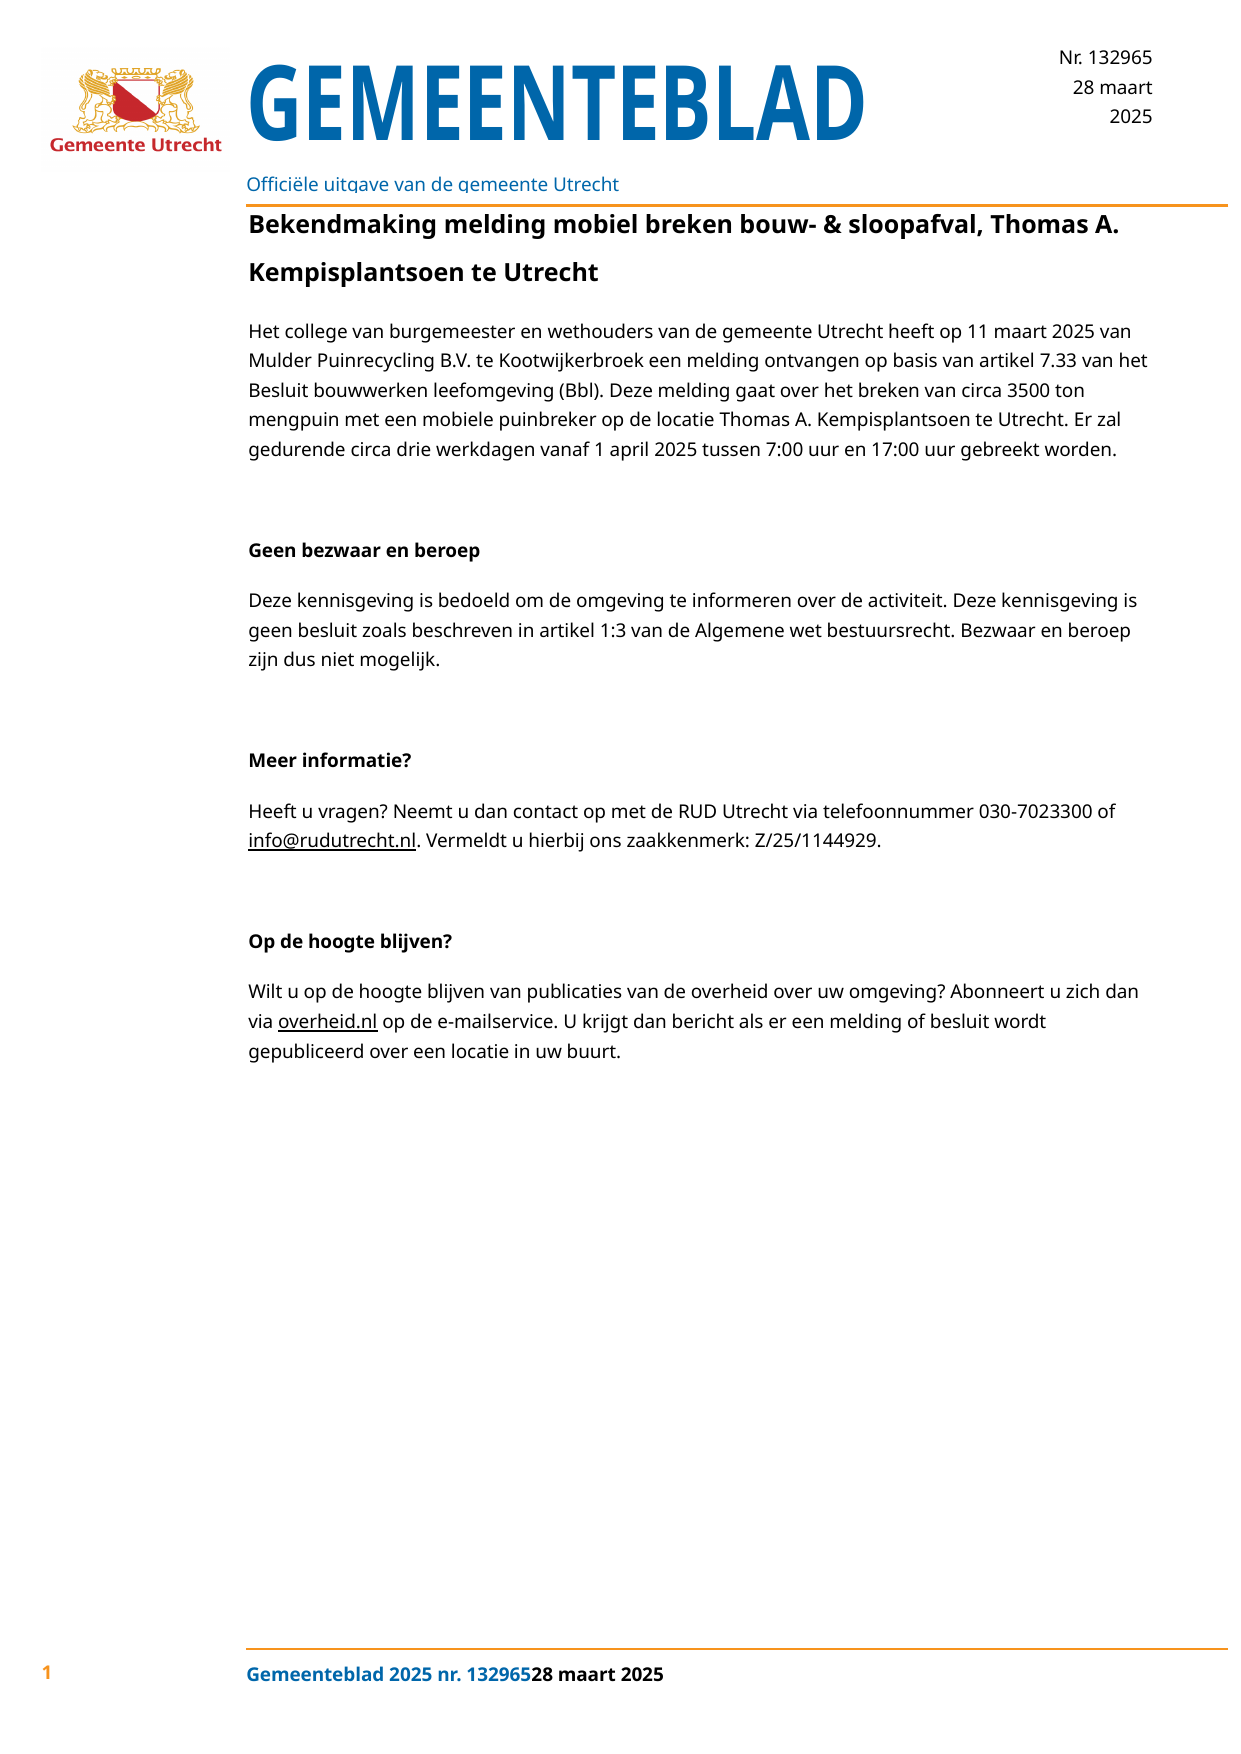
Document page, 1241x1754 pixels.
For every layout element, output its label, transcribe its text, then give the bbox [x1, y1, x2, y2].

text Het college van burgemeester en wethouders van de gemeente Utrecht heeft op 11 maart 2025 van Mulder Puinrecycling B.V. te Kootwijkerbroek een melding ontvangen op basis van artikel 7.33 van het Besluit bouwwerken leefomgeving (Bbl). Deze melding gaat over het breken van circa 3500 ton mengpuin met een mobiele puinbreker op de locatie Thomas A. Kempisplantsoen te Utrecht. Er zal gedurende circa drie werkdagen vanaf 1 april 2025 tussen 7:00 uur en 17:00 uur gebreekt worden. [248, 318, 1152, 462]
text Meer informatie? [248, 747, 1152, 773]
text Heeft u vragen? Neemt u dan contact op met de RUD Utrecht via telefoonnummer 030-7023300 of info@rudutrecht.nl. Vermeldt u hierbij ons zaakkenmerk: Z/25/1144929. [248, 798, 1152, 853]
text Geen bezwaar en beroep [248, 537, 1152, 563]
text Deze kennisgeving is bedoeld om de omgeving te informeren over de activiteit. Deze kennisgeving is geen besluit zoals beschreven in artikel 1:3 van de Algemene wet bestuursrecht. Bezwaar en beroep zijn dus niet mogelijk. [248, 587, 1152, 672]
picture [41, 47, 231, 172]
text Bekendmaking melding mobiel breken bouw- & sloopafval, Thomas A. Kempisplantsoen te Utrecht [248, 207, 1152, 288]
text Op de hoogte blijven? [248, 928, 1152, 954]
text Wilt u op de hoogte blijven van publicaties van de overheid over uw omgeving? Abonneert u zich dan via overheid.nl op de e-mailservice. U krijgt dan bericht als er een melding of besluit wordt gepubliceerd over een locatie in uw buurt. [248, 979, 1152, 1064]
